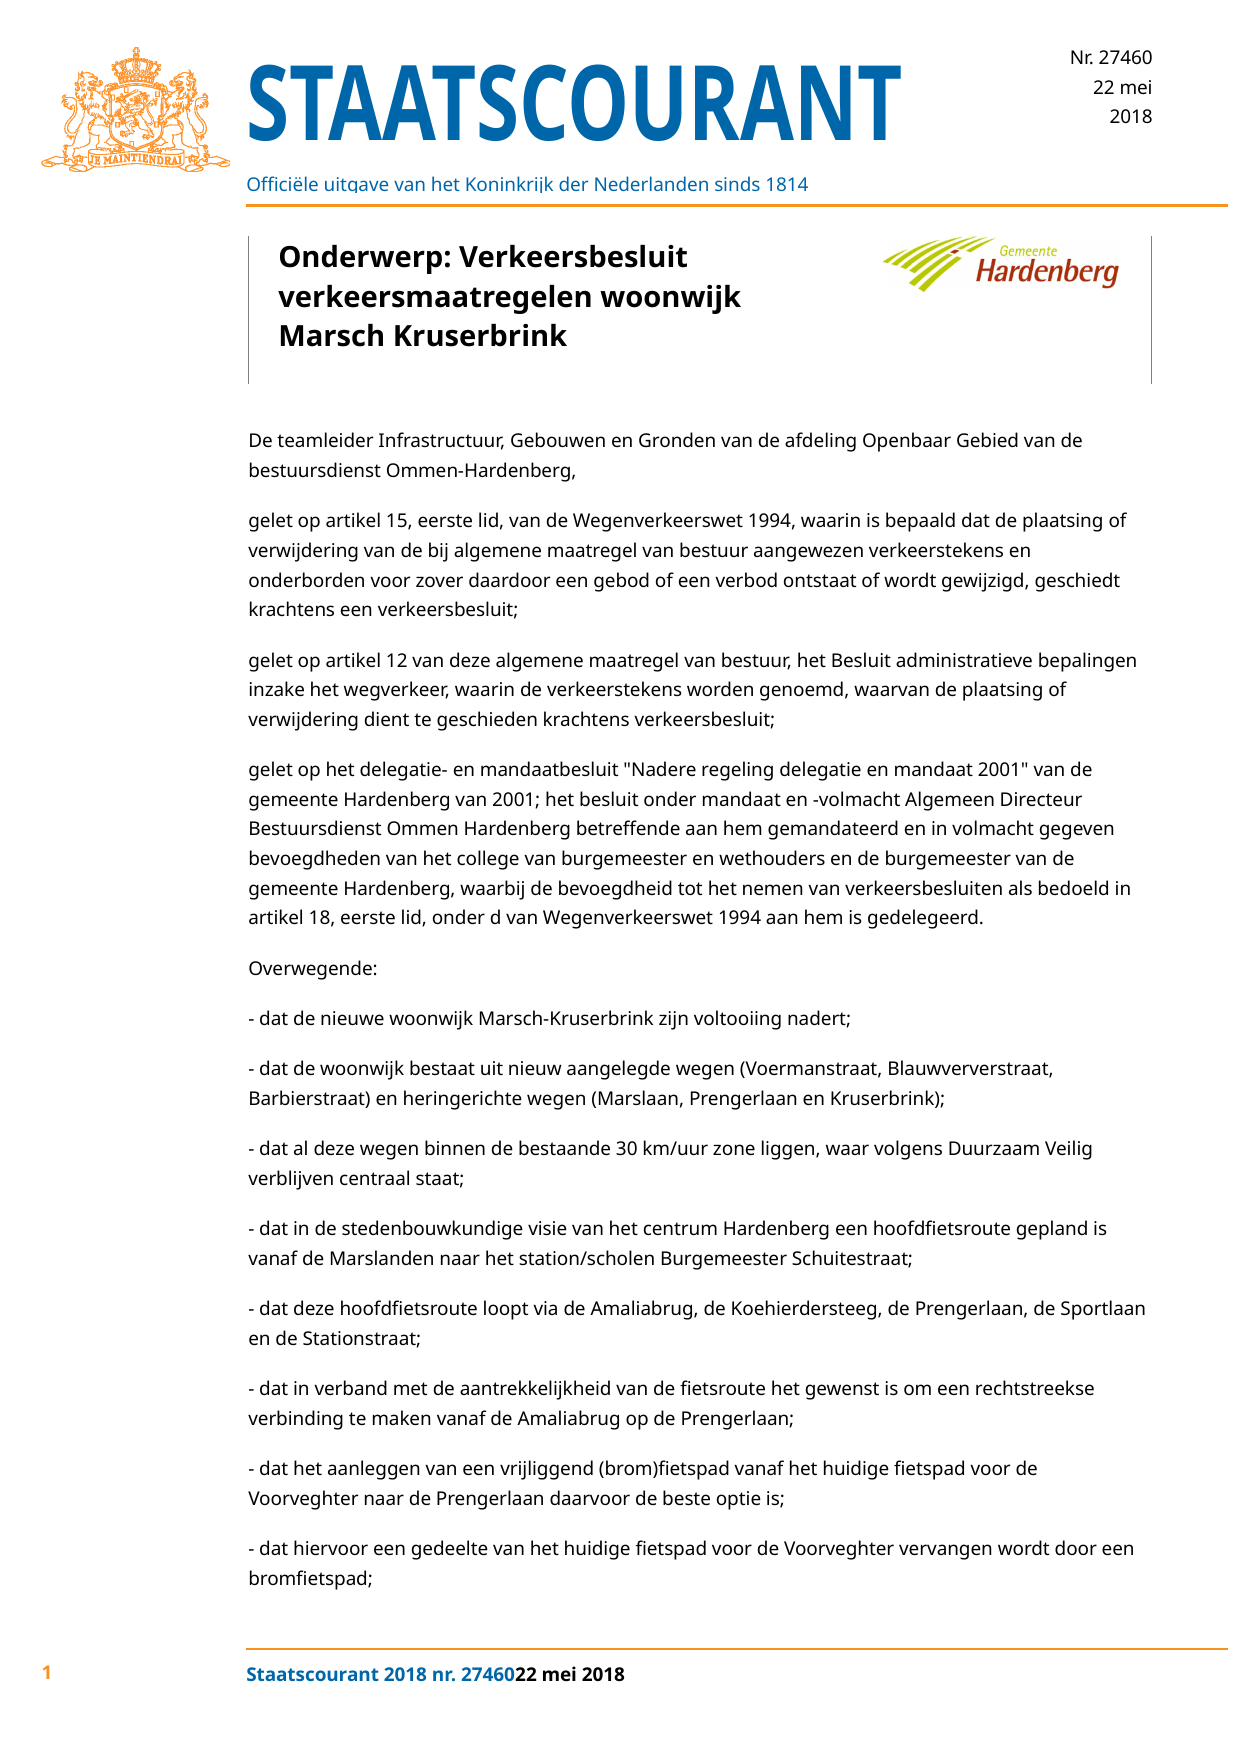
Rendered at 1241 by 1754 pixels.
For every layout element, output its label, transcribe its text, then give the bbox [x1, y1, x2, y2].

text Overwegende: [248, 955, 1152, 980]
text - dat het aanleggen van een vrijliggend (brom)fietspad vanaf het huidige fietspad voor de Voorveghter naar de Prengerlaan daarvoor de beste optie is; [248, 1456, 1152, 1511]
text - dat de woonwijk bestaat uit nieuw aangelegde wegen (Voermanstraat, Blauwververstraat, Barbierstraat) en heringerichte wegen (Marslaan, Prengerlaan en Kruserbrink); [248, 1056, 1152, 1111]
text - dat al deze wegen binnen de bestaande 30 km/uur zone liggen, waar volgens Duurzaam Veilig verblijven centraal staat; [248, 1136, 1152, 1191]
text - dat de nieuwe woonwijk Marsch-Kruserbrink zijn voltooiing nadert; [248, 1005, 1152, 1031]
text - dat deze hoofdfietsroute loopt via de Amaliabrug, de Koehierdersteeg, de Prengerlaan, de Sportlaan en de Stationstraat; [248, 1296, 1152, 1351]
text - dat in verband met de aantrekkelijkheid van de fietsroute het gewenst is om een rechtstreekse verbinding te maken vanaf de Amaliabrug op de Prengerlaan; [248, 1376, 1152, 1431]
picture [41, 47, 231, 172]
text gelet op artikel 15, eerste lid, van de Wegenverkeerswet 1994, waarin is bepaald dat de plaatsing of verwijdering van de bij algemene maatregel van bestuur aangewezen verkeerstekens en onderborden voor zover daardoor een gebod of een verbod ontstaat of wordt gewijzigd, geschiedt krachtens een verkeersbesluit; [248, 508, 1152, 622]
text gelet op artikel 12 van deze algemene maatregel van bestuur, het Besluit administratieve bepalingen inzake het wegverkeer, waarin de verkeerstekens worden genoemd, waarvan de plaatsing of verwijdering dient te geschieden krachtens verkeersbesluit; [248, 647, 1152, 732]
text - dat hiervoor een gedeelte van het huidige fietspad voor de Voorveghter vervangen wordt door een bromfietspad; [248, 1536, 1152, 1591]
picture [882, 236, 1119, 292]
text De teamleider Infrastructuur, Gebouwen en Gronden van de afdeling Openbaar Gebied van de bestuursdienst Ommen-Hardenberg, [248, 428, 1152, 483]
text - dat in de stedenbouwkundige visie van het centrum Hardenberg een hoofdfietsroute gepland is vanaf de Marslanden naar het station/scholen Burgemeester Schuitestraat; [248, 1216, 1152, 1271]
table_header [850, 236, 1151, 384]
table_header Onderwerp: Verkeersbesluit verkeersmaatregelen woonwijk Marsch Kruserbrink [249, 236, 850, 384]
text gelet op het delegatie- en mandaatbesluit "Nadere regeling delegatie en mandaat 2001" van de gemeente Hardenberg van 2001; het besluit onder mandaat en -volmacht Algemeen Directeur Bestuursdienst Ommen Hardenberg betreffende aan hem gemandateerd en in volmacht gegeven bevoegdheden van het college van burgemeester en wethouders en de burgemeester van de gemeente Hardenberg, waarbij de bevoegdheid tot het nemen van verkeersbesluiten als bedoeld in artikel 18, eerste lid, onder d van Wegenverkeerswet 1994 aan hem is gedelegeerd. [248, 756, 1152, 930]
